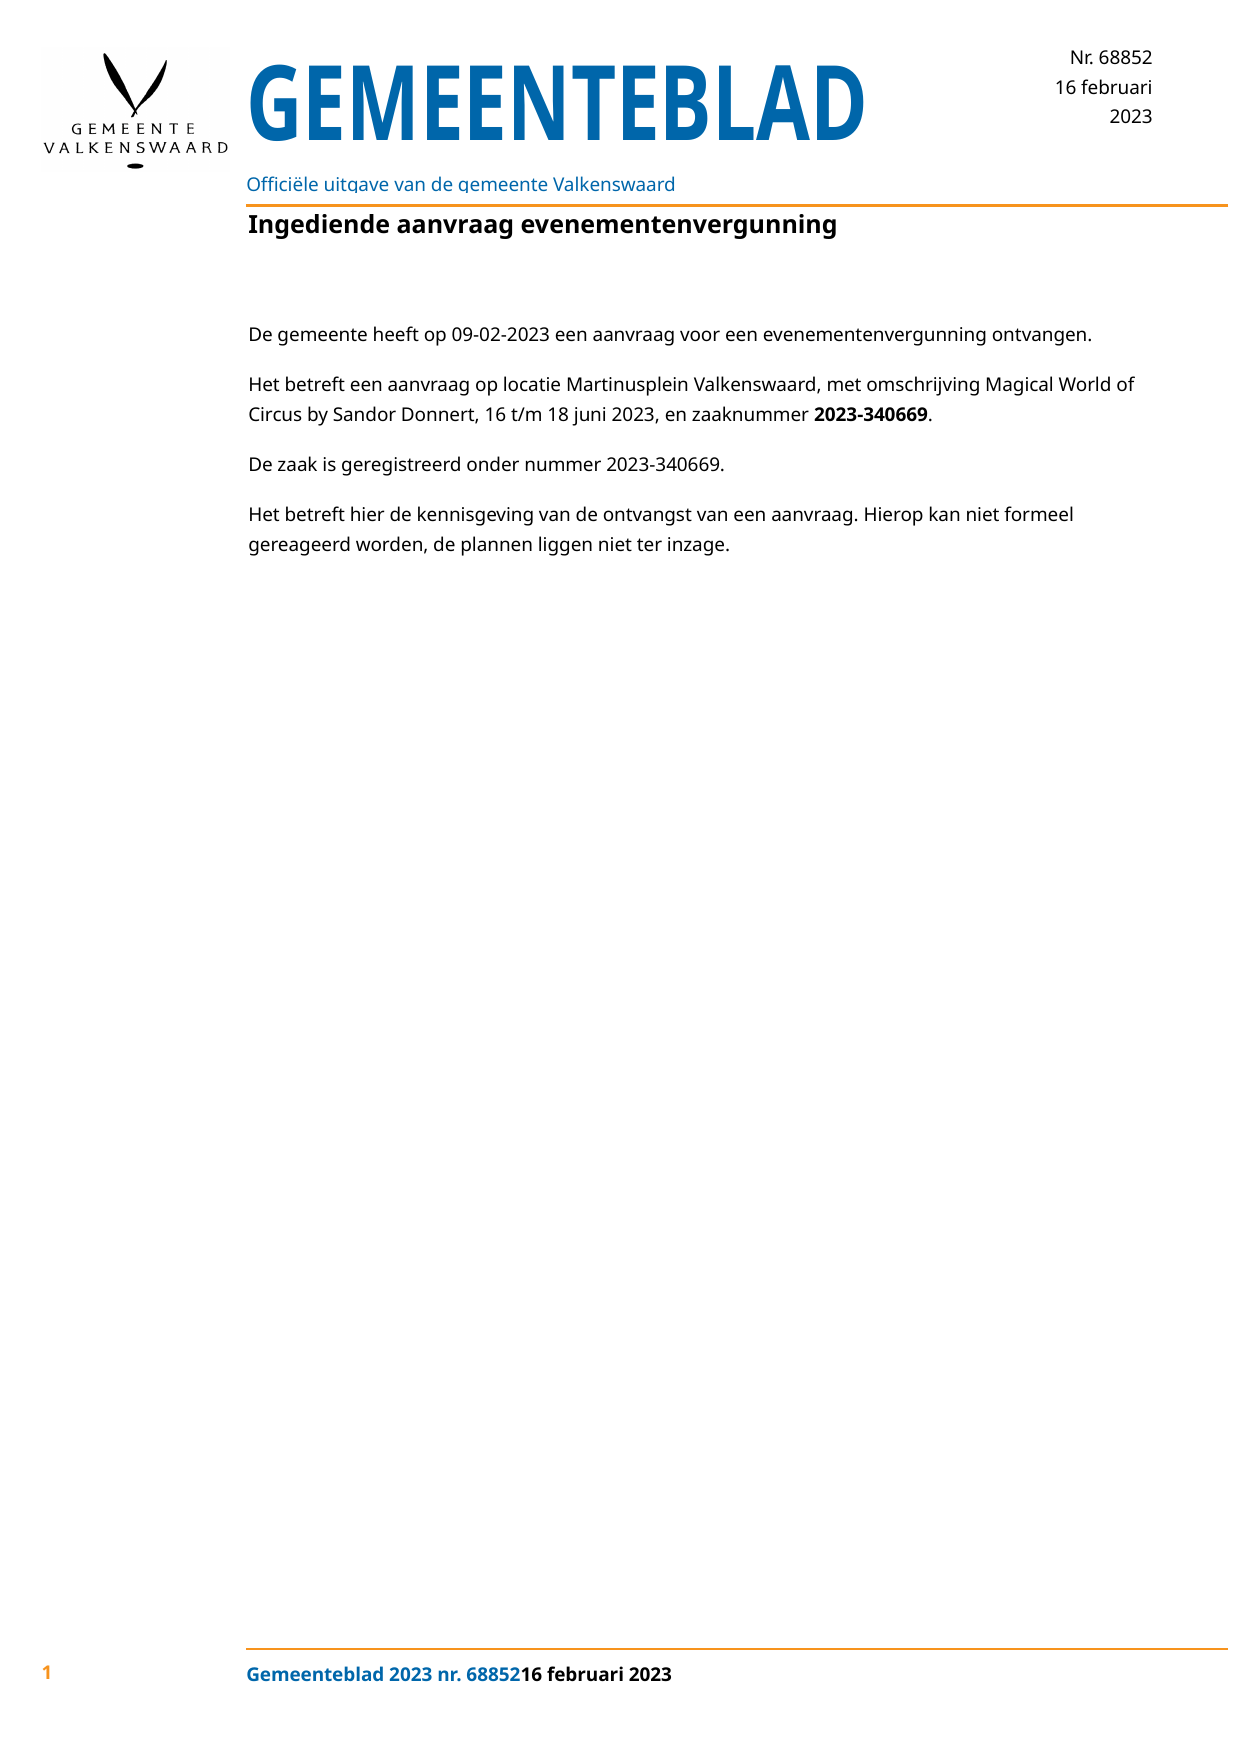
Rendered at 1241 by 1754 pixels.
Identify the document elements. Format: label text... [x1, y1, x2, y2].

text Ingediende aanvraag evenementenvergunning [248, 207, 1152, 241]
text De zaak is geregistreerd onder nummer 2023-340669. [248, 451, 1152, 477]
text De gemeente heeft op 09-02-2023 een aanvraag voor een evenementenvergunning ontvangen. [248, 321, 1152, 346]
text Het betreft hier de kennisgeving van de ontvangst van een aanvraag. Hierop kan niet formeel gereageerd worden, de plannen liggen niet ter inzage. [248, 502, 1152, 557]
picture [41, 47, 231, 172]
text Het betreft een aanvraag op locatie Martinusplein Valkenswaard, met omschrijving Magical World of Circus by Sandor Donnert, 16 t/m 18 juni 2023, en zaaknummer 2023-340669. [248, 371, 1152, 426]
